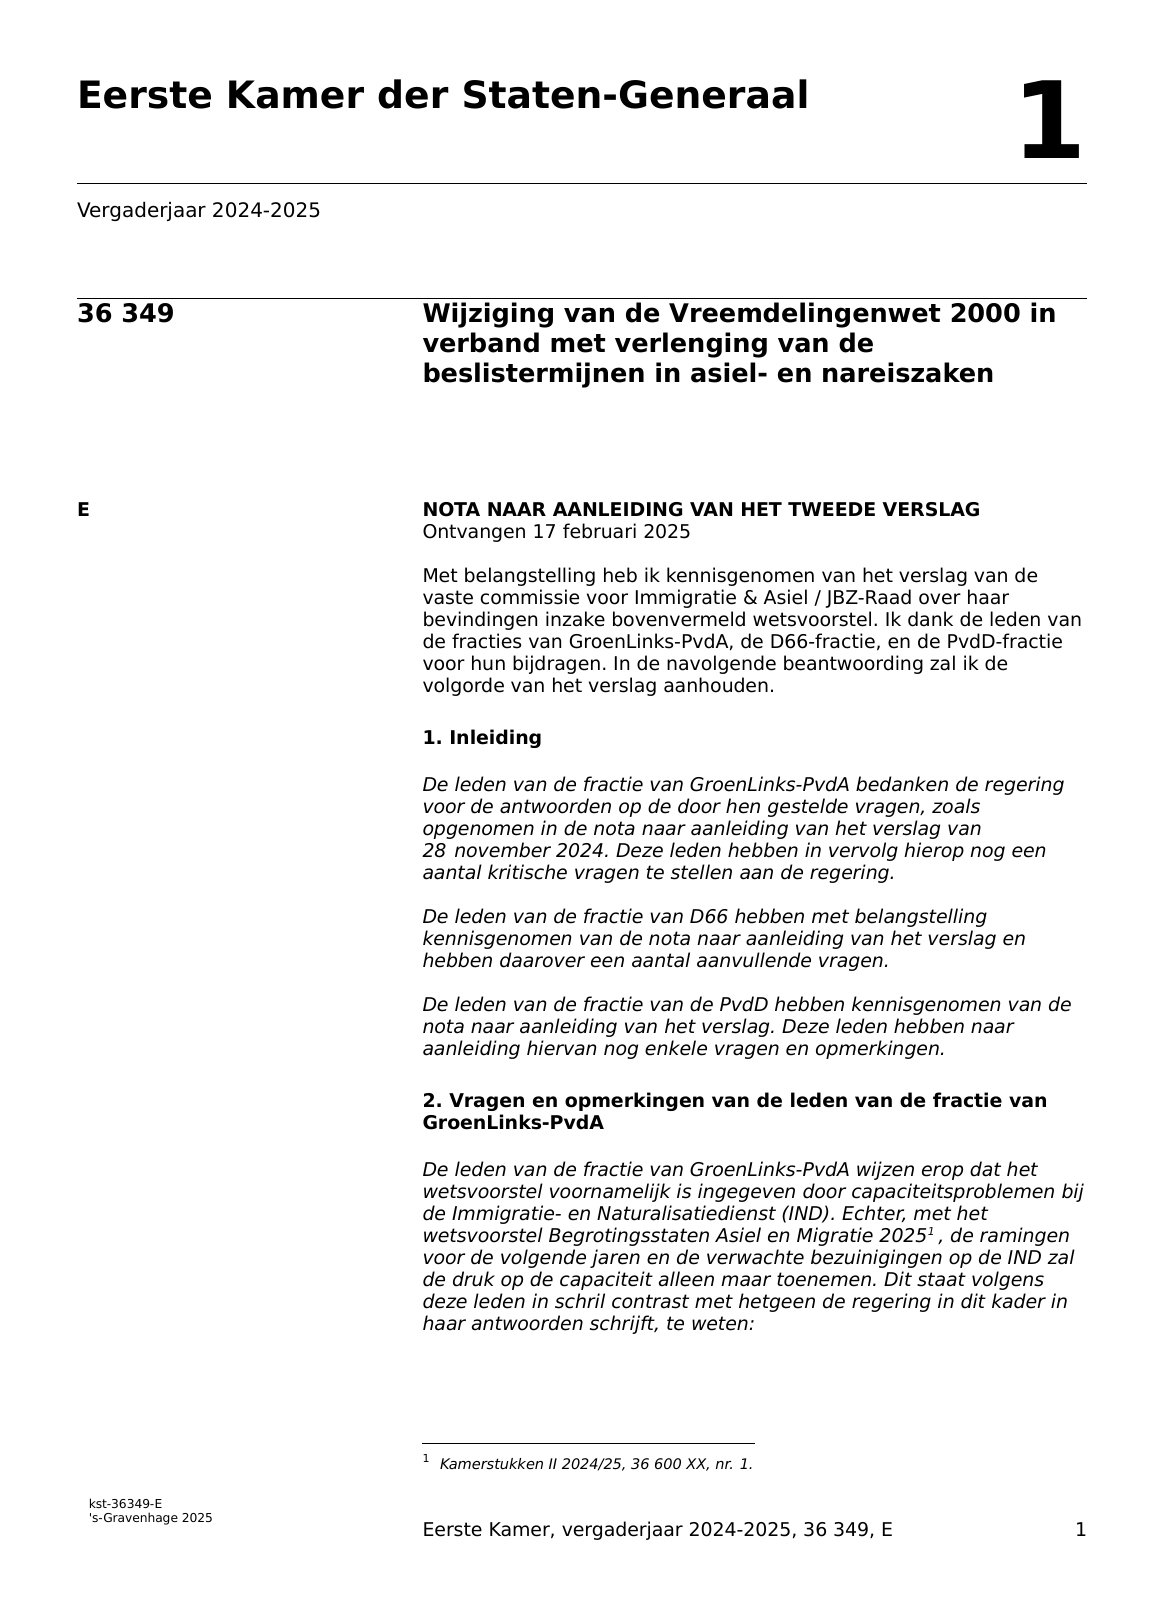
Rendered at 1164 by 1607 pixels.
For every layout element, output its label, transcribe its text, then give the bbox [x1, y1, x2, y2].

subtitle 1. Inleiding [422, 727, 1087, 749]
text De leden van de fractie van D66 hebben met belangstelling kennisgenomen van de nota naar aanleiding van het verslag en hebben daarover een aantal aanvullende vragen. [422, 906, 1087, 972]
text Kamerstukken II 2024/25, 36 600 XX, nr. 1. [422, 1452, 1087, 1474]
subtitle E NOTA NAAR AANLEIDING VAN HET TWEEDE VERSLAG [77, 499, 1087, 521]
table_header Eerste Kamer der Staten-Generaal [77, 59, 886, 183]
text De leden van de fractie van de PvdD hebben kennisgenomen van de nota naar aanleiding van het verslag. Deze leden hebben naar aanleiding hiervan nog enkele vragen en opmerkingen. [422, 994, 1087, 1060]
text De leden van de fractie van GroenLinks-PvdA wijzen erop dat het wetsvoorstel voornamelijk is ingegeven door capaciteitsproblemen bij de Immigratie- en Naturalisatiedienst (IND). Echter, met het wetsvoorstel Begrotingsstaten Asiel en Migratie 2025, de ramingen voor de volgende jaren en de verwachte bezuinigingen op de IND zal de druk op de capaciteit alleen maar toenemen. Dit staat volgens deze leden in schril contrast met hetgeen de regering in dit kader in haar antwoorden schrijft, te weten: [422, 1159, 1087, 1335]
text Met belangstelling heb ik kennisgenomen van het verslag van de vaste commissie voor Immigratie & Asiel / JBZ-Raad over haar bevindingen inzake bovenvermeld wetsvoorstel. Ik dank de leden van de fracties van GroenLinks-PvdA, de D66-fractie, en de PvdD-fractie voor hun bijdragen. In de navolgende beantwoording zal ik de volgorde van het verslag aanhouden. [422, 565, 1087, 697]
text kst-36349-E [88, 1497, 323, 1511]
text De leden van de fractie van GroenLinks-PvdA bedanken de regering voor de antwoorden op de door hen gestelde vragen, zoals opgenomen in de nota naar aanleiding van het verslag van 28 november 2024. Deze leden hebben in vervolg hierop nog een aantal kritische vragen te stellen aan de regering. [422, 774, 1087, 884]
text Ontvangen 17 februari 2025 [422, 521, 1087, 543]
table_cell Vergaderjaar 2024-2025 [77, 184, 1087, 298]
subtitle 2. Vragen en opmerkingen van de leden van de fractie van GroenLinks-PvdA [422, 1090, 1087, 1134]
table_header 1 [886, 59, 1087, 183]
text 's-Gravenhage 2025 [88, 1511, 323, 1525]
subtitle 36 349 Wijziging van de Vreemdelingenwet 2000 in verband met verlenging van de beslistermijnen in asiel- en nareiszaken [77, 299, 1087, 388]
